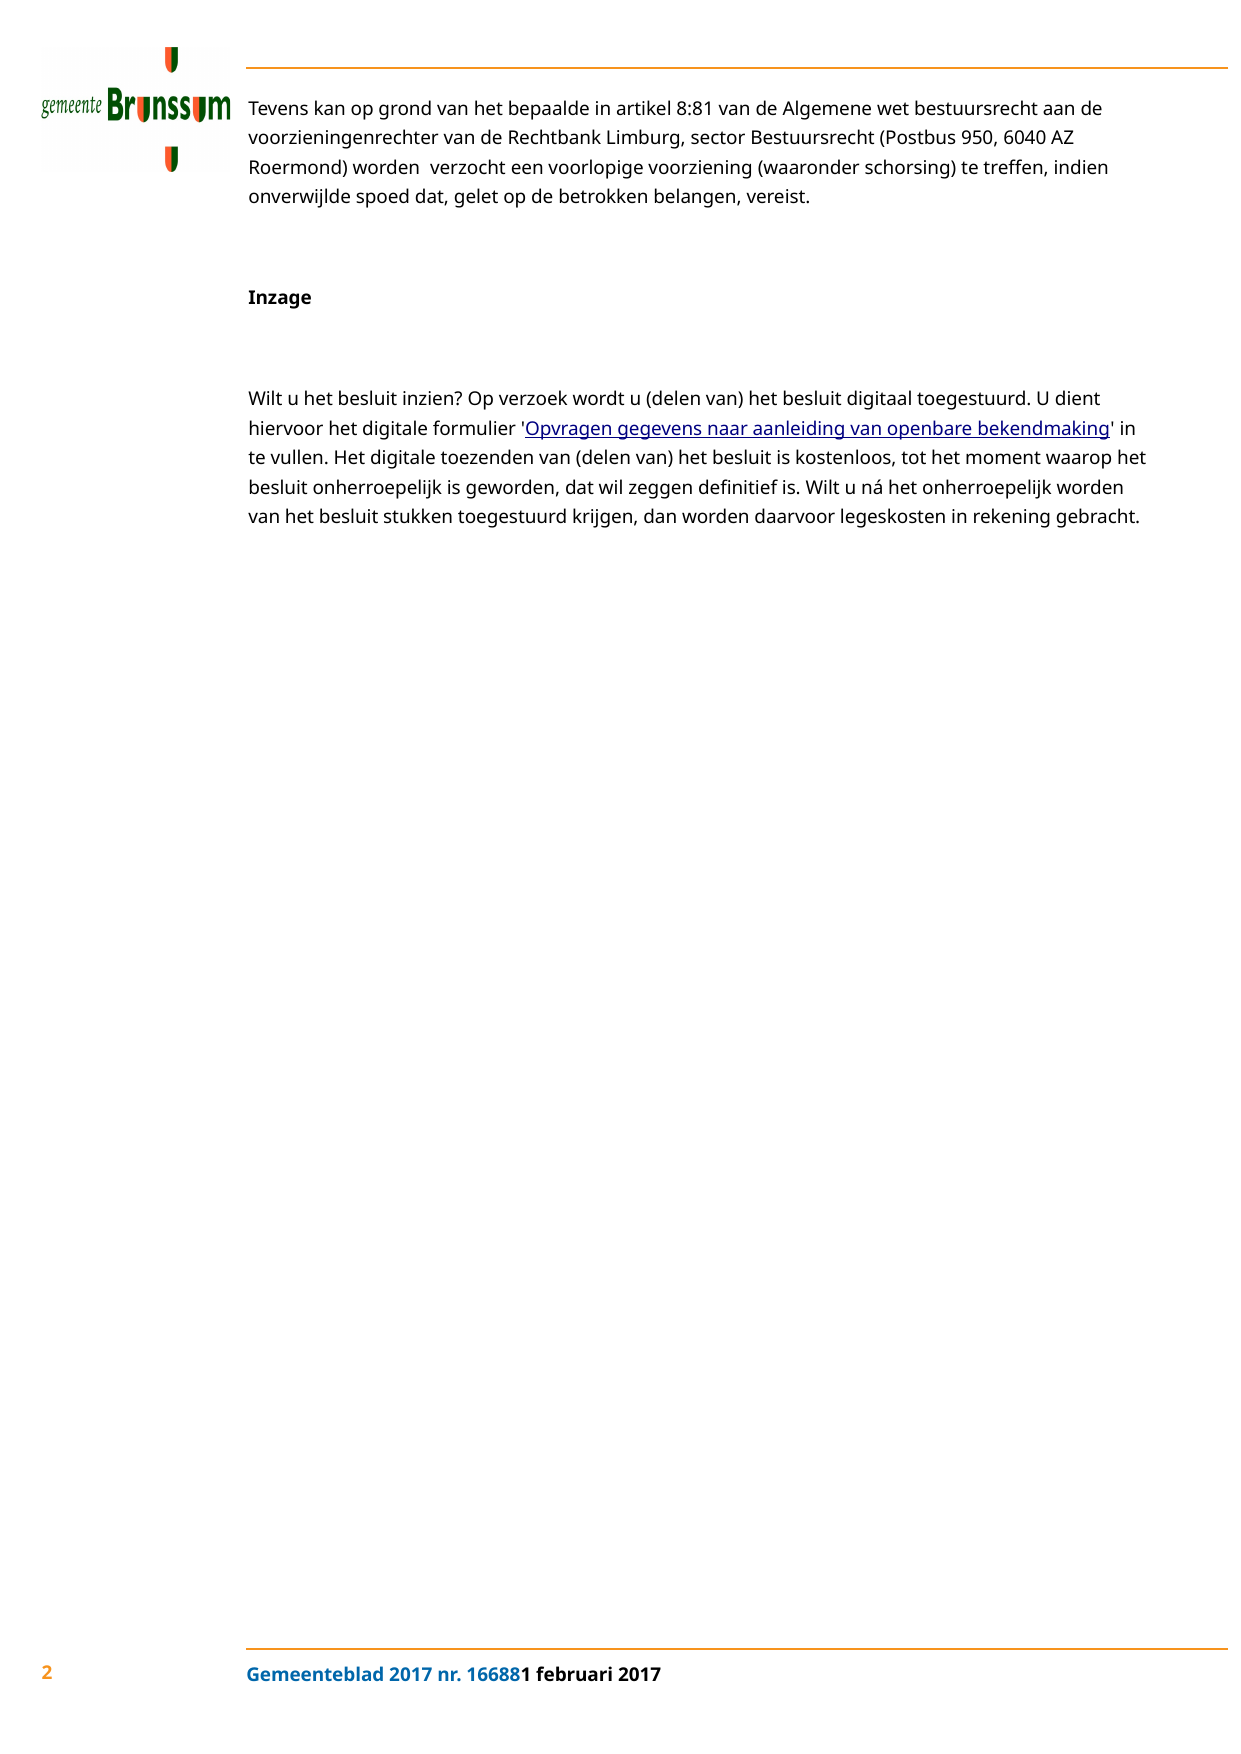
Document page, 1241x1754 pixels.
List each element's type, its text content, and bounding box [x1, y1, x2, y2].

text Inzage [248, 284, 1152, 310]
text Wilt u het besluit inzien? Op verzoek wordt u (delen van) het besluit digitaal toegestuurd. U dient hiervoor het digitale formulier 'Opvragen gegevens naar aanleiding van openbare bekendmaking' in te vullen. Het digitale toezenden van (delen van) het besluit is kostenloos, tot het moment waarop het besluit onherroepelijk is geworden, dat wil zeggen definitief is. Wilt u ná het onherroepelijk worden van het besluit stukken toegestuurd krijgen, dan worden daarvoor legeskosten in rekening gebracht. [248, 385, 1152, 529]
picture [41, 47, 231, 172]
text Tevens kan op grond van het bepaalde in artikel 8:81 van de Algemene wet bestuursrecht aan de voorzieningenrechter van de Rechtbank Limburg, sector Bestuursrecht (Postbus 950, 6040 AZ Roermond) worden verzocht een voorlopige voorziening (waaronder schorsing) te treffen, indien onverwijlde spoed dat, gelet op de betrokken belangen, vereist. [248, 95, 1152, 209]
